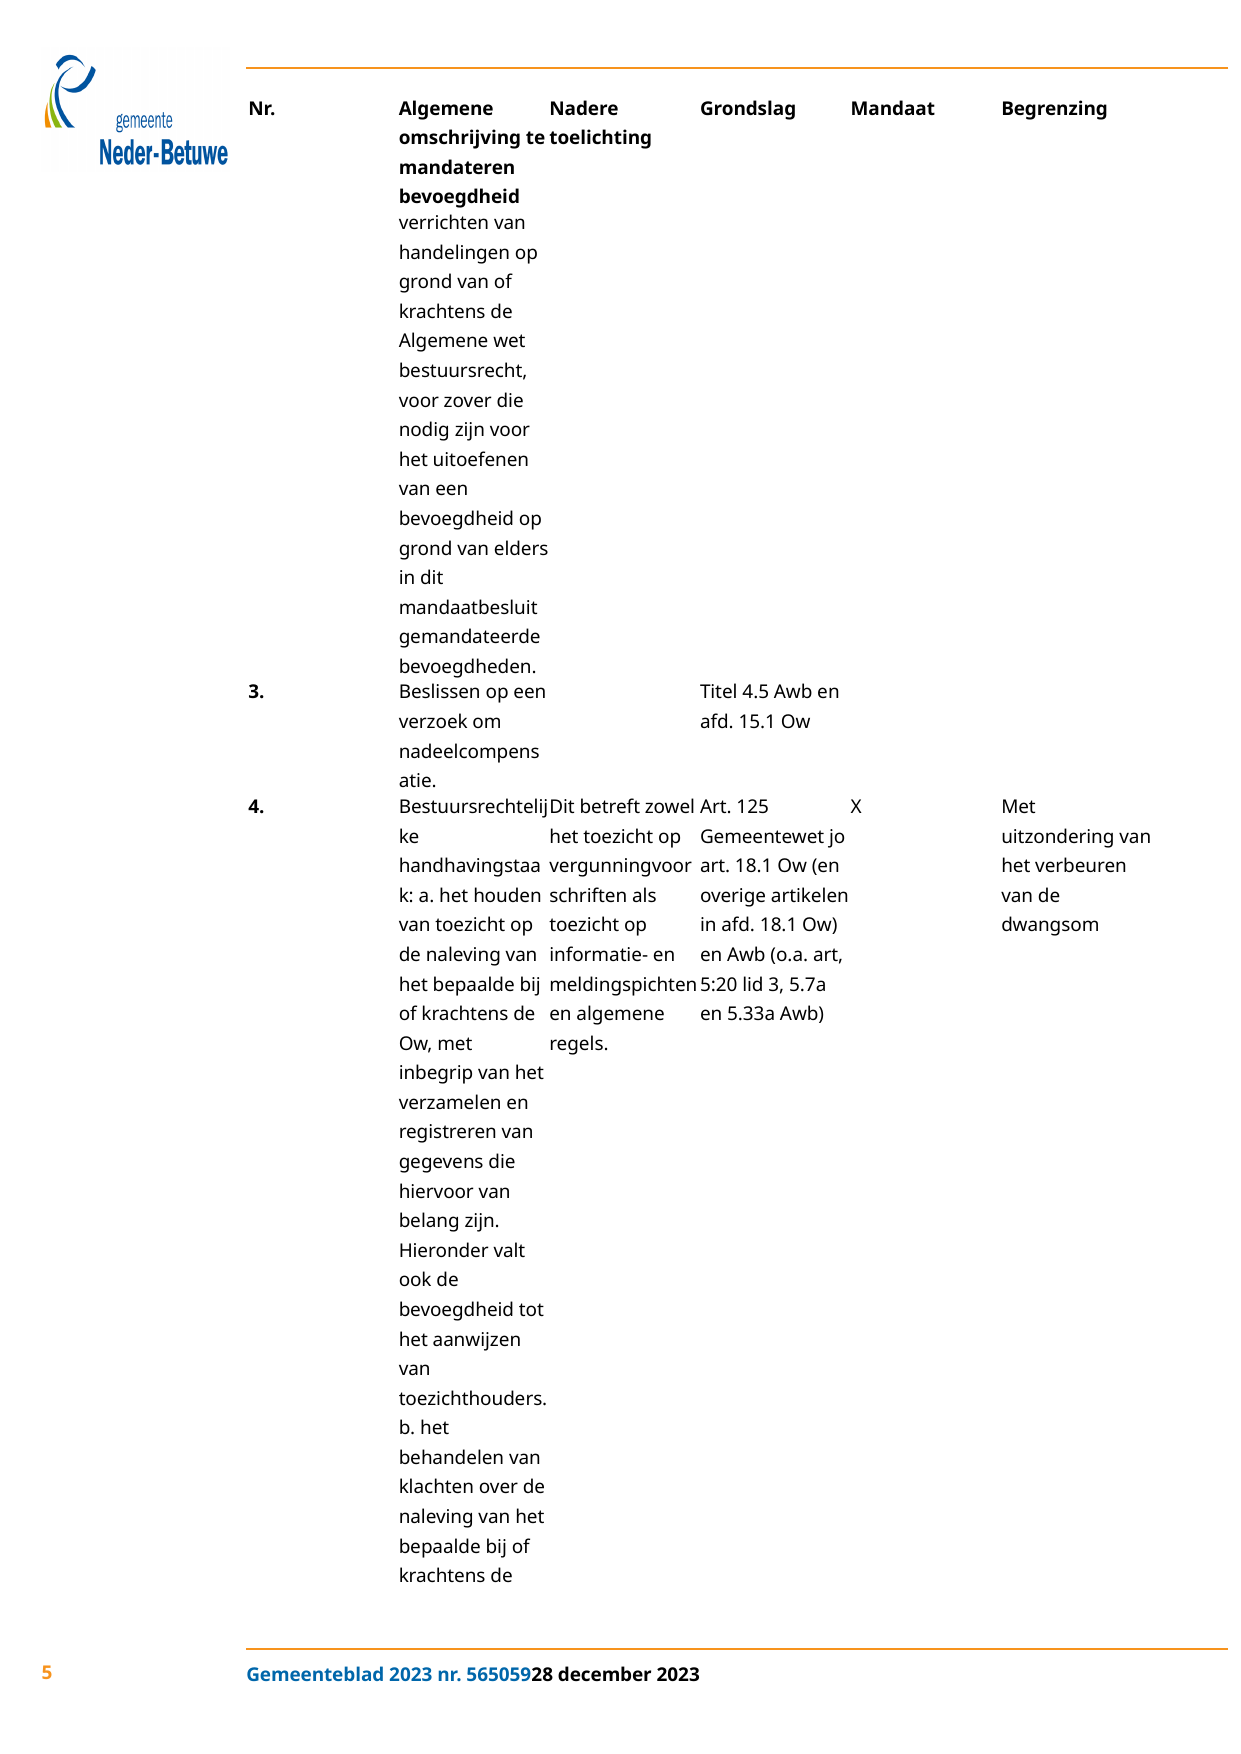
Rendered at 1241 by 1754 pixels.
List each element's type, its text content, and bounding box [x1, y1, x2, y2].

table_cell [1001, 679, 1152, 793]
table_cell Art. 125 Gemeentewet jo art. 18.1 Ow (en overige artikelen in afd. 18.1 Ow) en Awb (o.a. art, 5:20 lid 3, 5.7a en 5.33a Awb) [700, 793, 850, 1588]
table_cell Bestuursrechtelijke handhavingstaak: a. het houden van toezicht op de naleving van het bepaalde bij of krachtens de Ow, met inbegrip van het verzamelen en registreren van gegevens die hiervoor van belang zijn. Hieronder valt ook de bevoegdheid tot het aanwijzen van toezichthouders. b. het behandelen van klachten over de naleving van het bepaalde bij of krachtens de [399, 793, 549, 1588]
table_cell Titel 4.5 Awb en afd. 15.1 Ow [700, 679, 850, 793]
table_header Nadere toelichting [549, 95, 700, 209]
table_header Grondslag [700, 95, 850, 209]
table_header Begrenzing [1001, 95, 1152, 209]
table_cell [549, 209, 700, 679]
table_cell verrichten van handelingen op grond van of krachtens de Algemene wet bestuursrecht, voor zover die nodig zijn voor het uitoefenen van een bevoegdheid op grond van elders in dit mandaatbesluit gemandateerde bevoegdheden. [399, 209, 549, 679]
table_header Algemene omschrijving te mandateren bevoegdheid [399, 95, 549, 209]
table_header Nr. [248, 95, 398, 209]
table_cell Met uitzondering van het verbeuren van de dwangsom [1001, 793, 1152, 1588]
table_header Mandaat [850, 95, 1001, 209]
table_cell [850, 679, 1001, 793]
table_cell Dit betreft zowel het toezicht op vergunningvoorschriften als toezicht op informatie- en meldingspichten en algemene regels. [549, 793, 700, 1588]
table_cell 4. [248, 793, 398, 1588]
picture [41, 47, 231, 172]
table_cell Beslissen op een verzoek om nadeelcompensatie. [399, 679, 549, 793]
table_cell [850, 209, 1001, 679]
table_cell [549, 679, 700, 793]
table_cell X [850, 793, 1001, 1588]
table_cell [248, 209, 398, 679]
table_cell [1001, 209, 1152, 679]
table_cell 3. [248, 679, 398, 793]
table_cell [700, 209, 850, 679]
